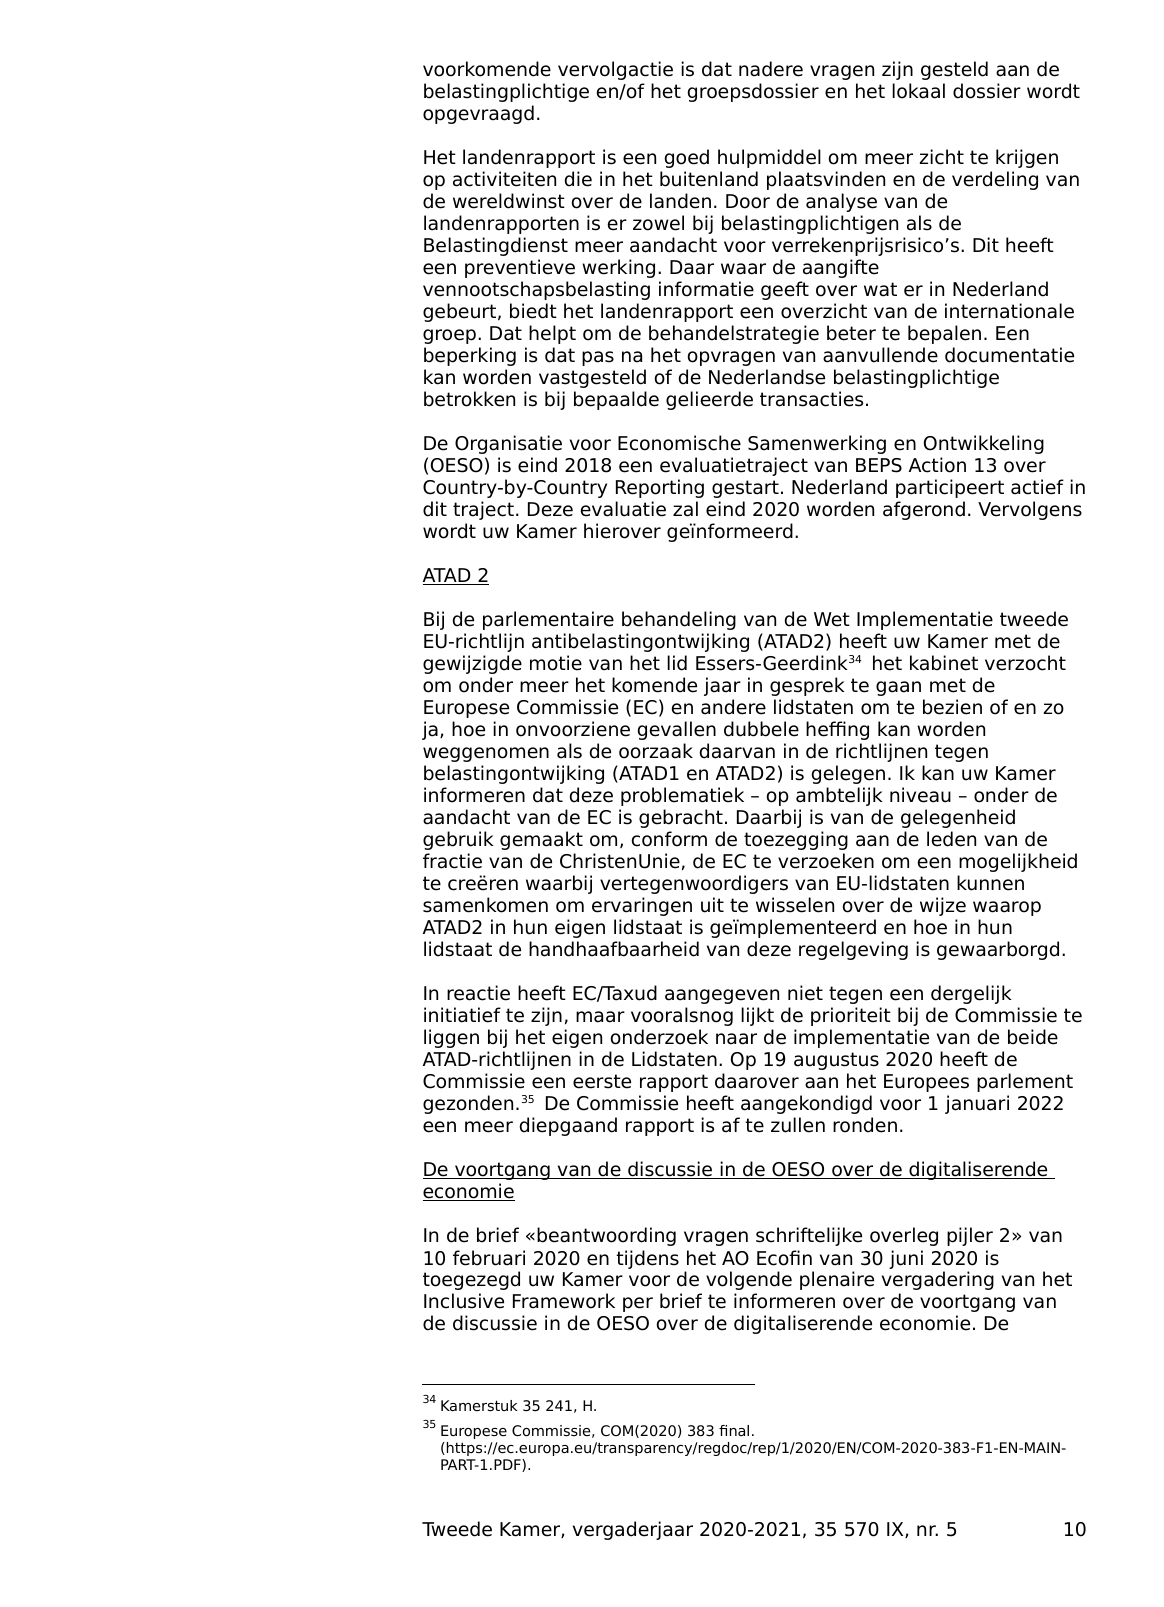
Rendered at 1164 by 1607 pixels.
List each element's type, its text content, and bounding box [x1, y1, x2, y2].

text Kamerstuk 35 241, H. [422, 1393, 1087, 1416]
text Europese Commissie, COM(2020) 383 final. (https://ec.europa.eu/transparency/regdoc/rep/1/2020/EN/COM-2020-383-F1-EN-MAIN-PART-1.PDF). [422, 1418, 1087, 1474]
text In reactie heeft EC/Taxud aangegeven niet tegen een dergelijk initiatief te zijn, maar vooralsnog lijkt de prioriteit bij de Commissie te liggen bij het eigen onderzoek naar de implementatie van de beide ATAD-richtlijnen in de Lidstaten. Op 19 augustus 2020 heeft de Commissie een eerste rapport daarover aan het Europees parlement gezonden. De Commissie heeft aangekondigd voor 1 januari 2022 een meer diepgaand rapport is af te zullen ronden. [422, 983, 1087, 1137]
text voorkomende vervolgactie is dat nadere vragen zijn gesteld aan de belastingplichtige en/of het groepsdossier en het lokaal dossier wordt opgevraagd. [422, 59, 1087, 125]
text In de brief «beantwoording vragen schriftelijke overleg pijler 2» van 10 februari 2020 en tijdens het AO Ecofin van 30 juni 2020 is toegezegd uw Kamer voor de volgende plenaire vergadering van het Inclusive Framework per brief te informeren over de voortgang van de discussie in de OESO over de digitaliserende economie. De [422, 1225, 1087, 1335]
subtitle De voortgang van de discussie in de OESO over de digitaliserende economie [422, 1159, 1087, 1203]
text De Organisatie voor Economische Samenwerking en Ontwikkeling (OESO) is eind 2018 een evaluatietraject van BEPS Action 13 over Country-by-Country Reporting gestart. Nederland participeert actief in dit traject. Deze evaluatie zal eind 2020 worden afgerond. Vervolgens wordt uw Kamer hierover geïnformeerd. [422, 433, 1087, 543]
subtitle ATAD 2 [422, 565, 1087, 587]
text Bij de parlementaire behandeling van de Wet Implementatie tweede EU-richtlijn antibelastingontwijking (ATAD2) heeft uw Kamer met de gewijzigde motie van het lid Essers-Geerdink het kabinet verzocht om onder meer het komende jaar in gesprek te gaan met de Europese Commissie (EC) en andere lidstaten om te bezien of en zo ja, hoe in onvoorziene gevallen dubbele heffing kan worden weggenomen als de oorzaak daarvan in de richtlijnen tegen belastingontwijking (ATAD1 en ATAD2) is gelegen. Ik kan uw Kamer informeren dat deze problematiek – op ambtelijk niveau – onder de aandacht van de EC is gebracht. Daarbij is van de gelegenheid gebruik gemaakt om, conform de toezegging aan de leden van de fractie van de ChristenUnie, de EC te verzoeken om een mogelijkheid te creëren waarbij vertegenwoordigers van EU-lidstaten kunnen samenkomen om ervaringen uit te wisselen over de wijze waarop ATAD2 in hun eigen lidstaat is geïmplementeerd en hoe in hun lidstaat de handhaafbaarheid van deze regelgeving is gewaarborgd. [422, 609, 1087, 961]
text Het landenrapport is een goed hulpmiddel om meer zicht te krijgen op activiteiten die in het buitenland plaatsvinden en de verdeling van de wereldwinst over de landen. Door de analyse van de landenrapporten is er zowel bij belastingplichtigen als de Belastingdienst meer aandacht voor verrekenprijsrisico’s. Dit heeft een preventieve werking. Daar waar de aangifte vennootschapsbelasting informatie geeft over wat er in Nederland gebeurt, biedt het landenrapport een overzicht van de internationale groep. Dat helpt om de behandelstrategie beter te bepalen. Een beperking is dat pas na het opvragen van aanvullende documentatie kan worden vastgesteld of de Nederlandse belastingplichtige betrokken is bij bepaalde gelieerde transacties. [422, 147, 1087, 411]
